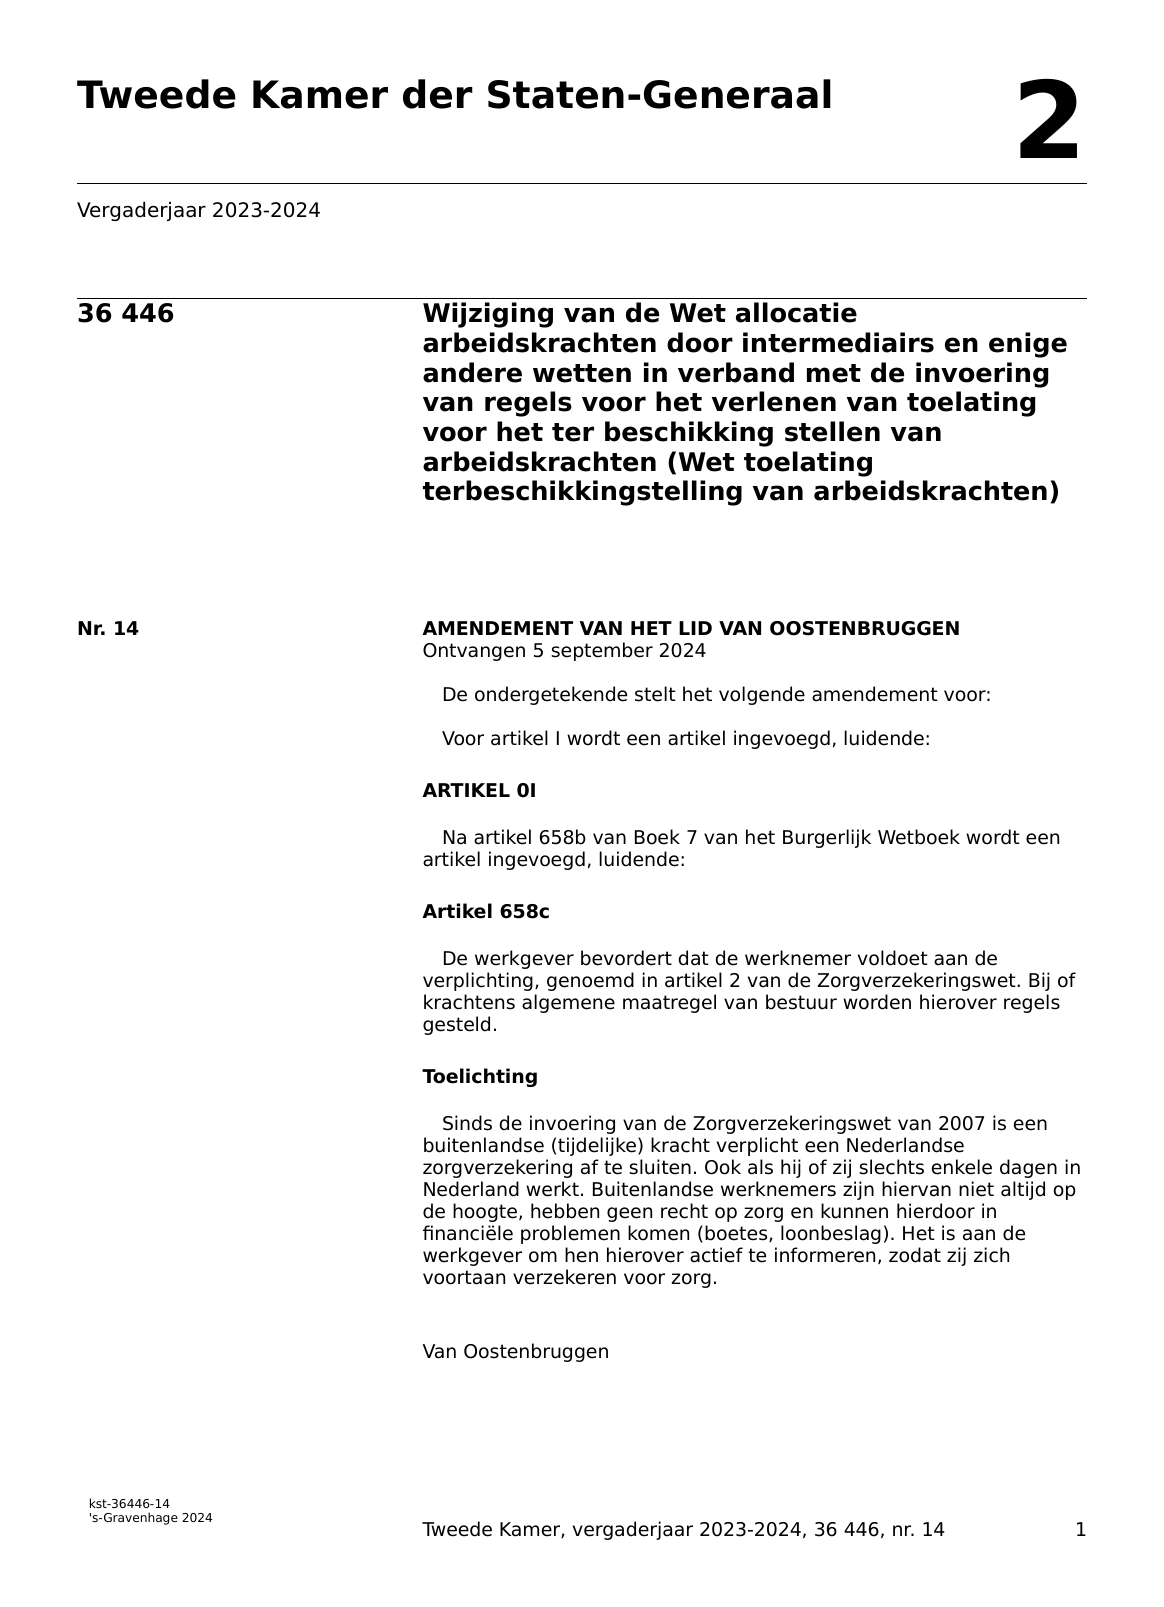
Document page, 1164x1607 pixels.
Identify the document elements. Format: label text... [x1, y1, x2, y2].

text Na artikel 658b van Boek 7 van het Burgerlijk Wetboek wordt een artikel ingevoegd, luidende: [422, 827, 1087, 871]
text Van Oostenbruggen [422, 1319, 1087, 1363]
text De ondergetekende stelt het volgende amendement voor: [422, 684, 1087, 706]
text Ontvangen 5 september 2024 [422, 640, 1087, 662]
text Sinds de invoering van de Zorgverzekeringswet van 2007 is een buitenlandse (tijdelijke) kracht verplicht een Nederlandse zorgverzekering af te sluiten. Ook als hij of zij slechts enkele dagen in Nederland werkt. Buitenlandse werknemers zijn hiervan niet altijd op de hoogte, hebben geen recht op zorg en kunnen hierdoor in financiële problemen komen (boetes, loonbeslag). Het is aan de werkgever om hen hierover actief te informeren, zodat zij zich voortaan verzekeren voor zorg. [422, 1113, 1087, 1289]
subtitle 36 446 Wijziging van de Wet allocatie arbeidskrachten door intermediairs en enige andere wetten in verband met de invoering van regels voor het verlenen van toelating voor het ter beschikking stellen van arbeidskrachten (Wet toelating terbeschikkingstelling van arbeidskrachten) [77, 299, 1087, 507]
table_header Tweede Kamer der Staten-Generaal [77, 59, 886, 183]
subtitle ARTIKEL 0I [422, 780, 1087, 802]
text Voor artikel I wordt een artikel ingevoegd, luidende: [422, 728, 1087, 750]
subtitle Artikel 658c [422, 901, 1087, 923]
text 's-Gravenhage 2024 [88, 1511, 323, 1525]
table_cell Vergaderjaar 2023-2024 [77, 184, 1087, 298]
subtitle Nr. 14 AMENDEMENT VAN HET LID VAN OOSTENBRUGGEN [77, 618, 1087, 640]
text De werkgever bevordert dat de werknemer voldoet aan de verplichting, genoemd in artikel 2 van de Zorgverzekeringswet. Bij of krachtens algemene maatregel van bestuur worden hierover regels gesteld. [422, 948, 1087, 1036]
table_header 2 [886, 59, 1087, 183]
text kst-36446-14 [88, 1497, 323, 1511]
subtitle Toelichting [422, 1066, 1087, 1088]
